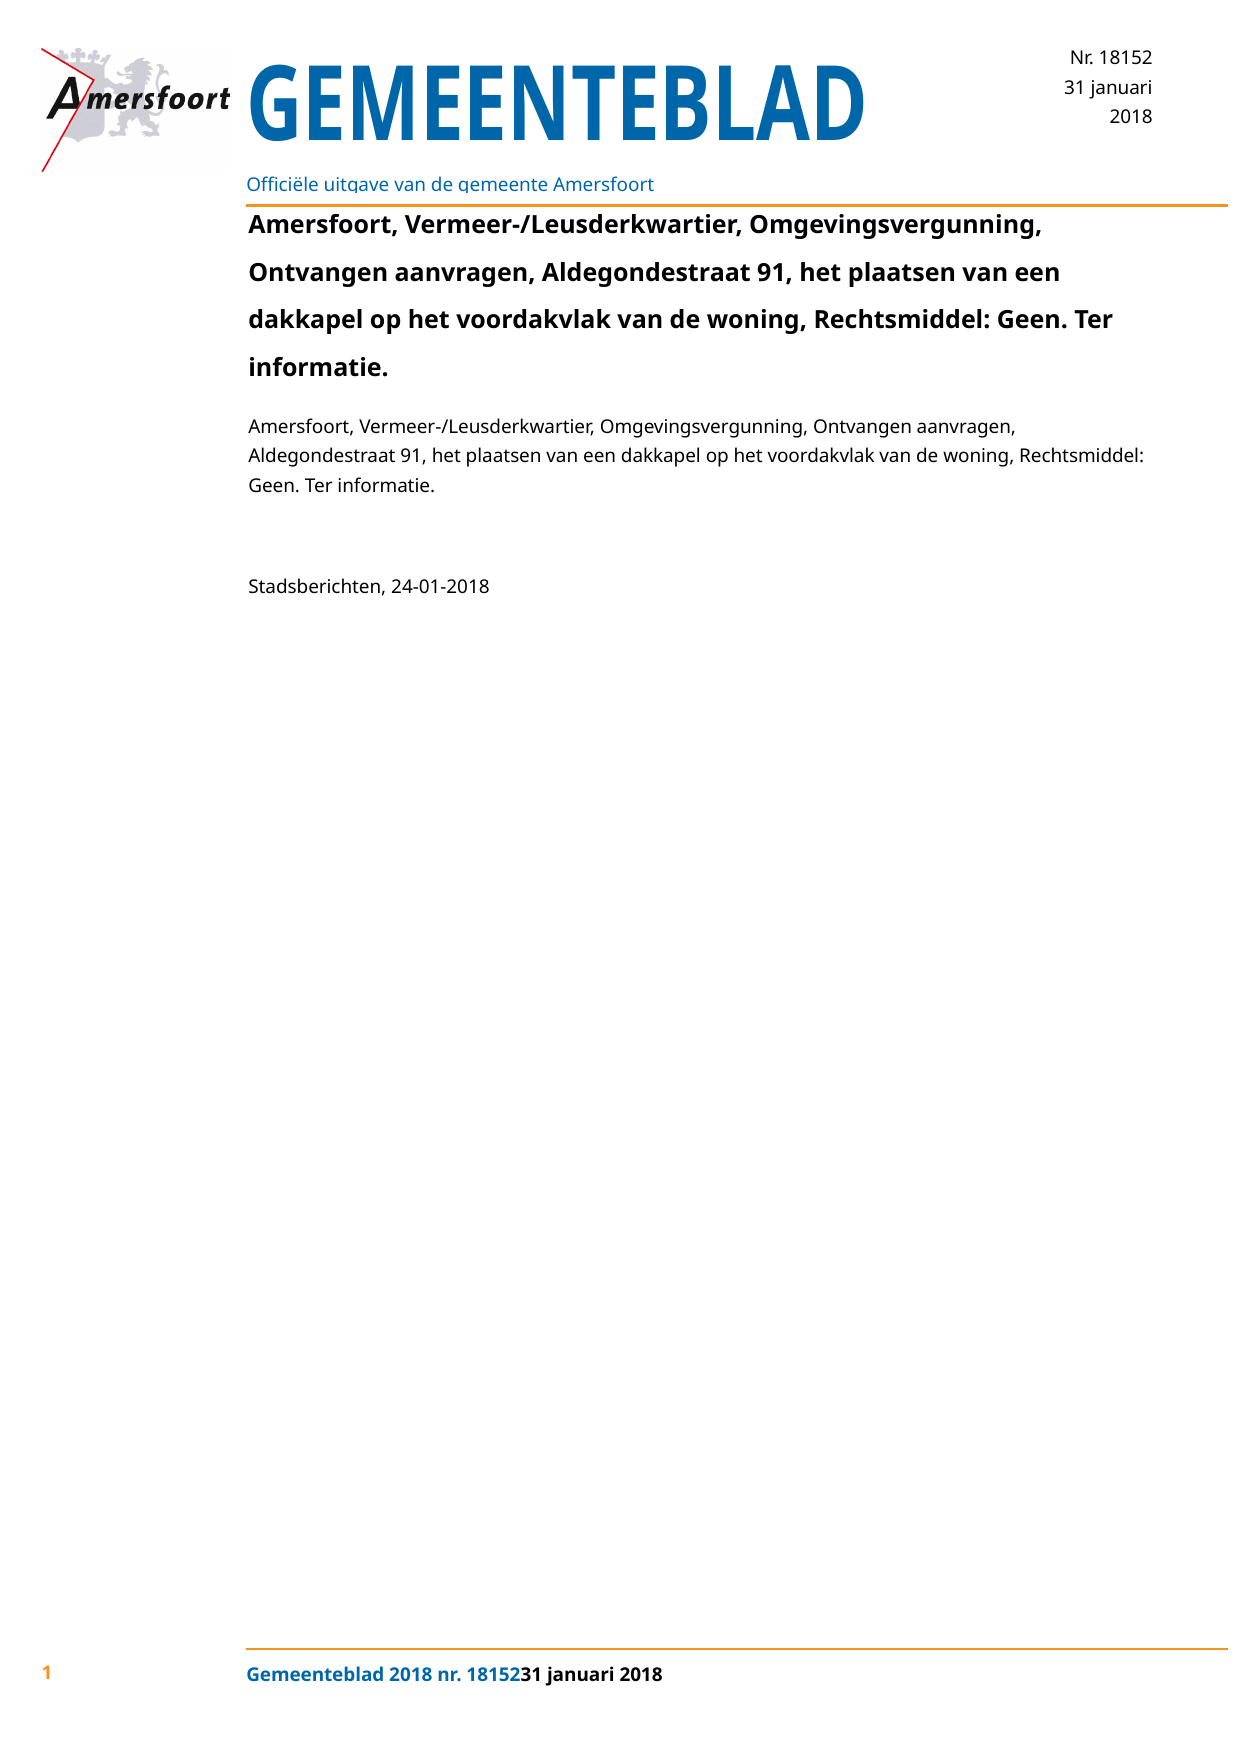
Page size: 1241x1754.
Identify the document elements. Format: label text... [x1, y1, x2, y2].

text Amersfoort, Vermeer-/Leusderkwartier, Omgevingsvergunning, Ontvangen aanvragen, Aldegondestraat 91, het plaatsen van een dakkapel op het voordakvlak van de woning, Rechtsmiddel: Geen. Ter informatie. [248, 413, 1152, 498]
text Amersfoort, Vermeer-/Leusderkwartier, Omgevingsvergunning, Ontvangen aanvragen, Aldegondestraat 91, het plaatsen van een dakkapel op het voordakvlak van de woning, Rechtsmiddel: Geen. Ter informatie. [248, 207, 1152, 384]
picture [41, 47, 231, 172]
text Stadsberichten, 24-01-2018 [248, 573, 1152, 599]
